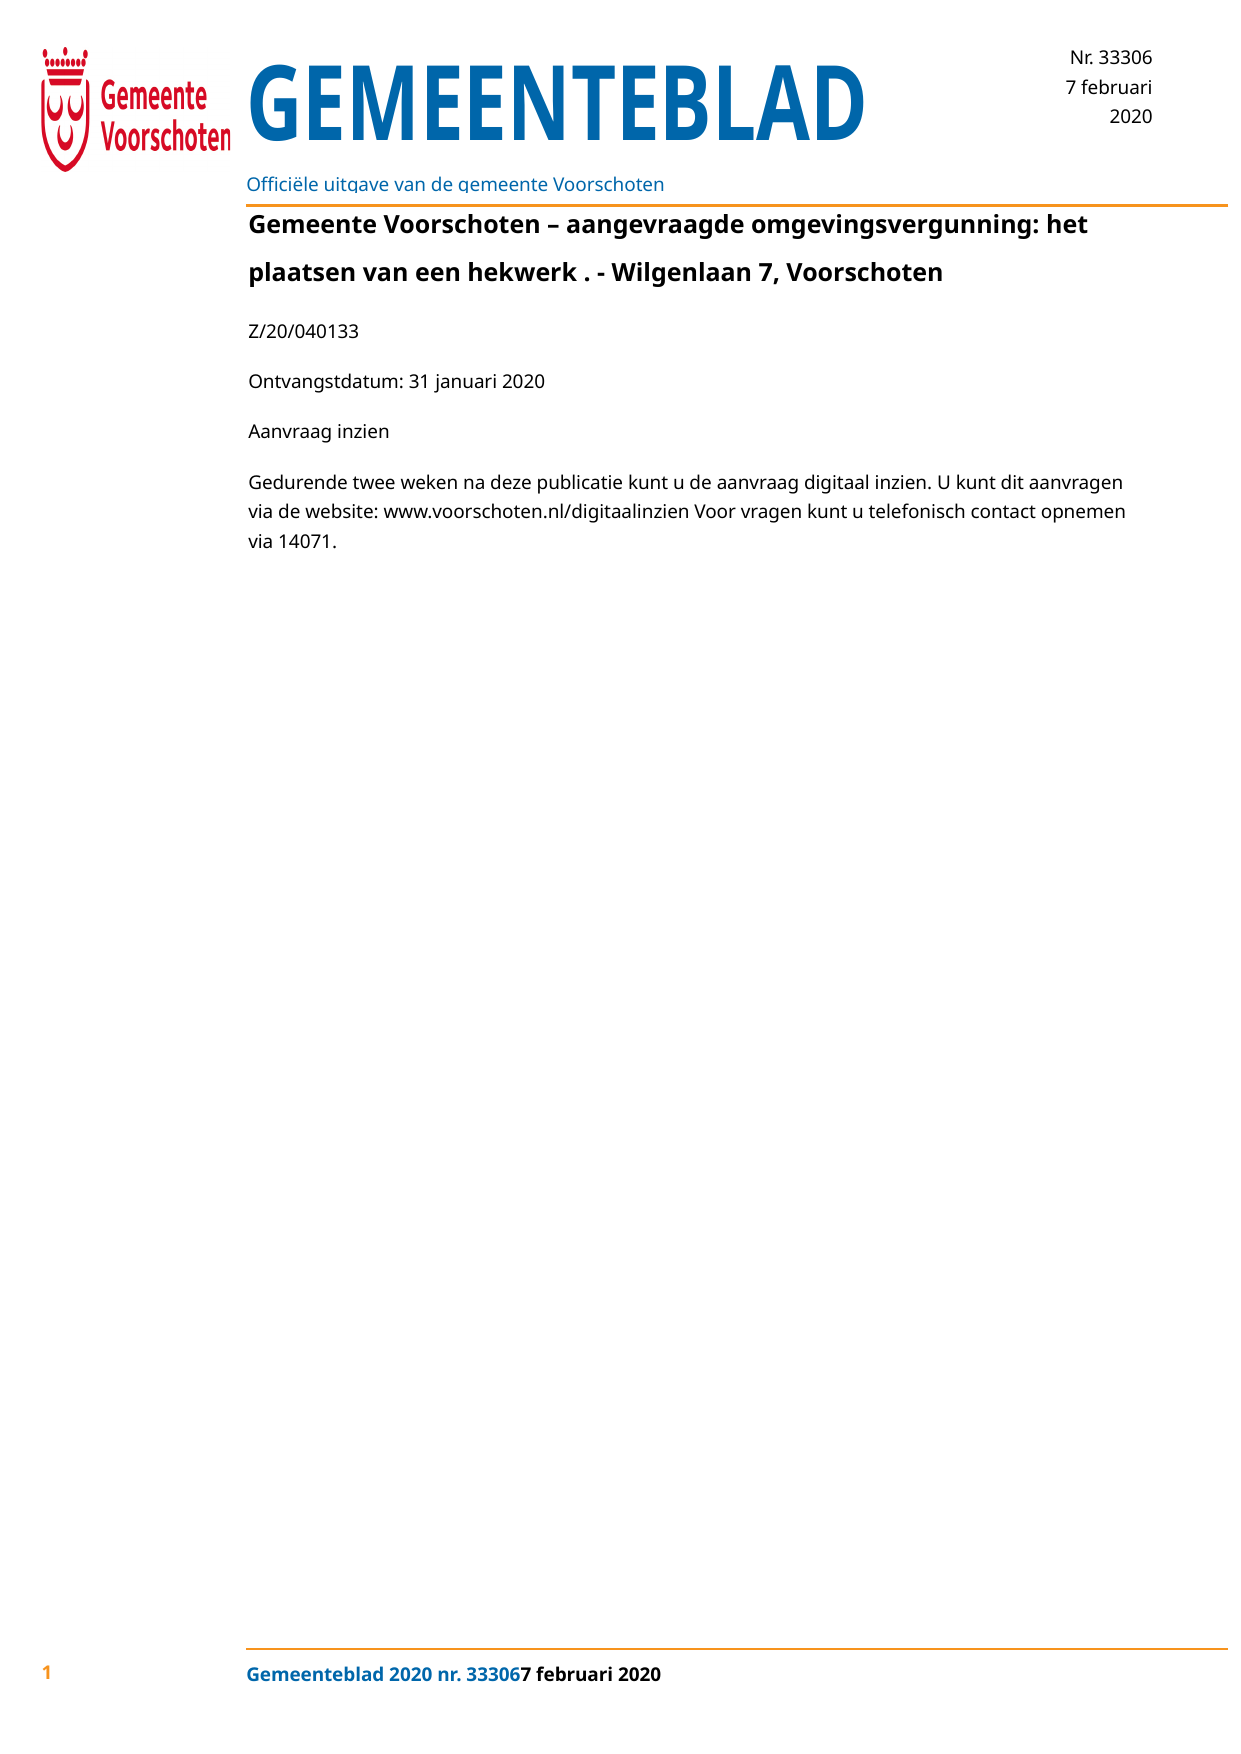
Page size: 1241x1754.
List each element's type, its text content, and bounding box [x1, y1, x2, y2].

text Gedurende twee weken na deze publicatie kunt u de aanvraag digitaal inzien. U kunt dit aanvragen via de website: www.voorschoten.nl/digitaalinzien Voor vragen kunt u telefonisch contact opnemen via 14071. [248, 469, 1152, 554]
picture [41, 47, 231, 172]
text Gemeente Voorschoten – aangevraagde omgevingsvergunning: het plaatsen van een hekwerk . - Wilgenlaan 7, Voorschoten [248, 207, 1152, 288]
text Ontvangstdatum: 31 januari 2020 [248, 368, 1152, 394]
text Aanvraag inzien [248, 419, 1152, 444]
text Z/20/040133 [248, 318, 1152, 344]
